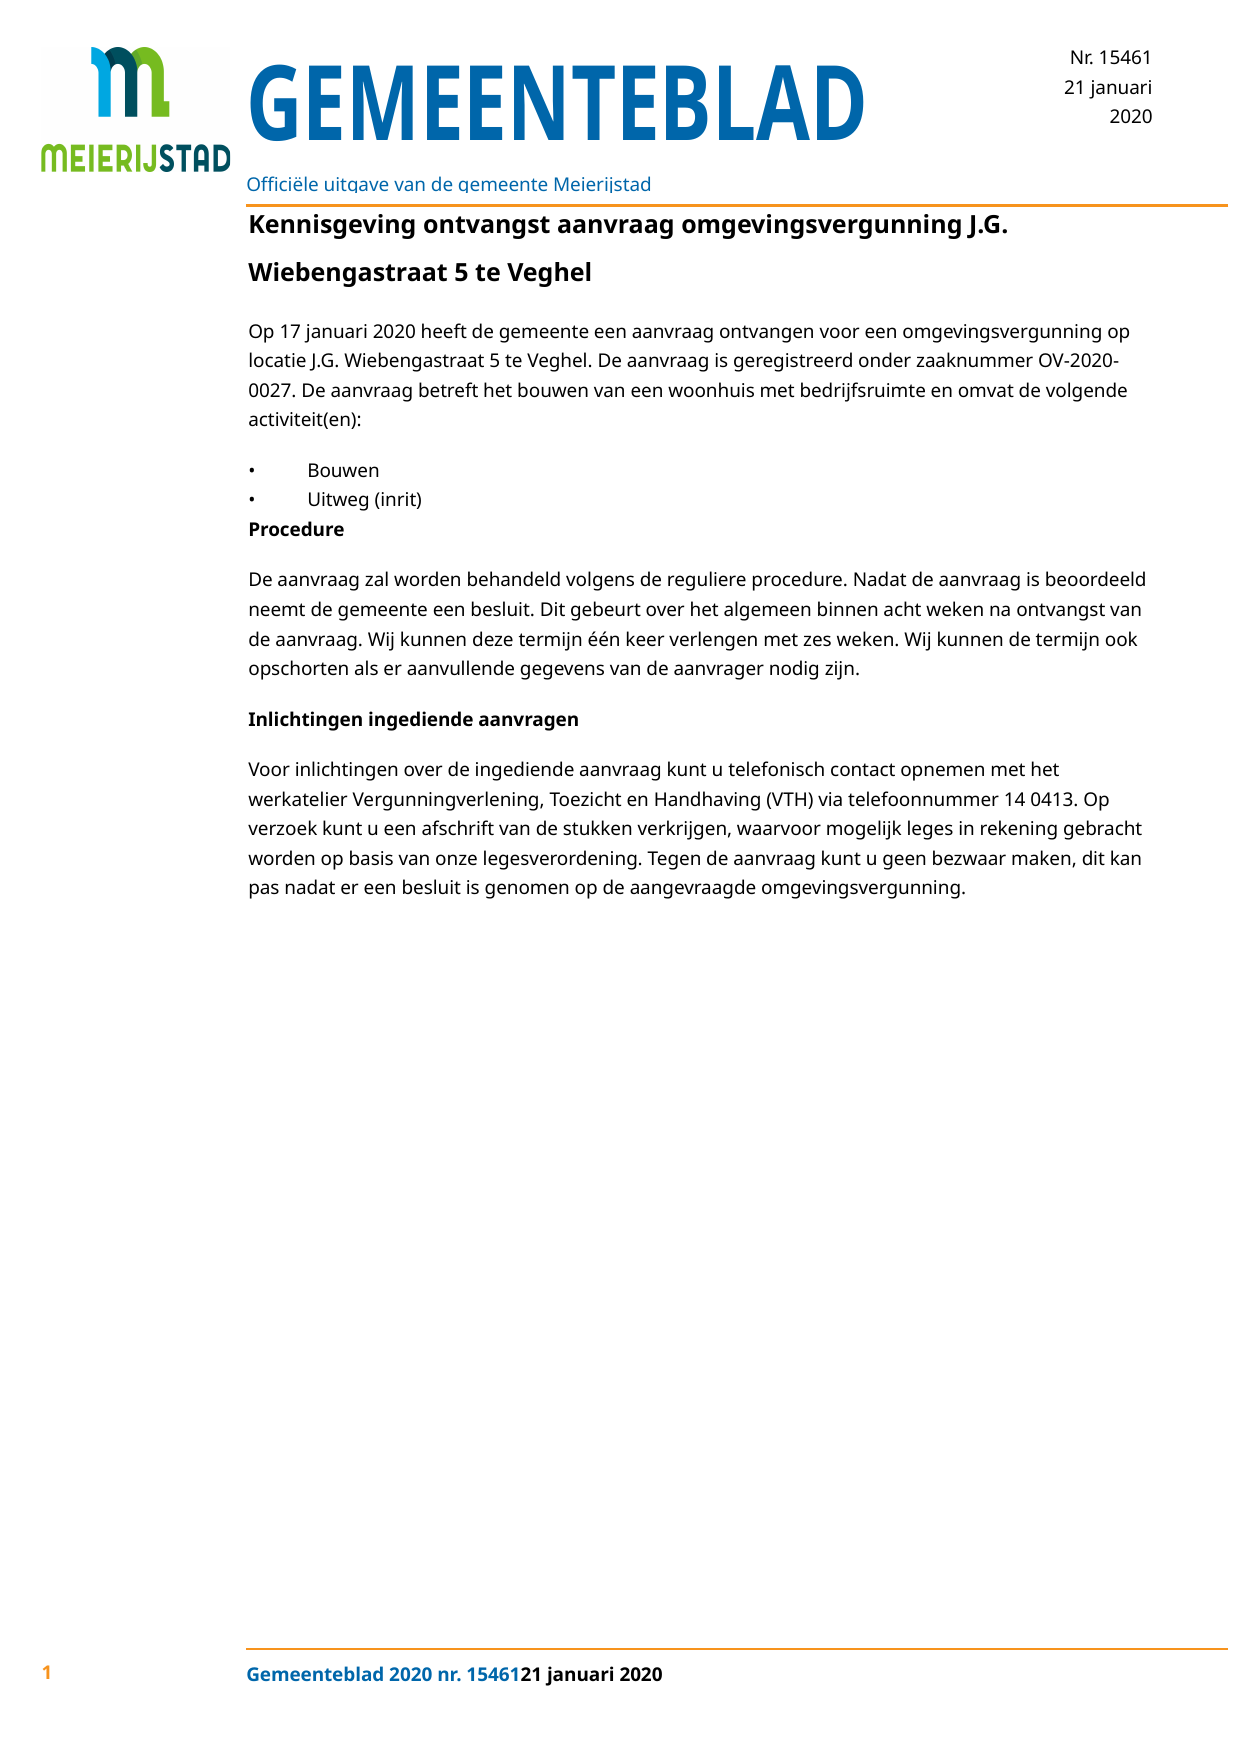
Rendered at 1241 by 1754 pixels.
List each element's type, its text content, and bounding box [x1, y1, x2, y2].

list Bouwen [248, 457, 1152, 483]
list Uitweg (inrit) [248, 487, 1152, 512]
text Voor inlichtingen over de ingediende aanvraag kunt u telefonisch contact opnemen met het werkatelier Vergunningverlening, Toezicht en Handhaving (VTH) via telefoonnummer 14 0413. Op verzoek kunt u een afschrift van de stukken verkrijgen, waarvoor mogelijk leges in rekening gebracht worden op basis van onze legesverordening. Tegen de aanvraag kunt u geen bezwaar maken, dit kan pas nadat er een besluit is genomen op de aangevraagde omgevingsvergunning. [248, 756, 1152, 900]
text Op 17 januari 2020 heeft de gemeente een aanvraag ontvangen voor een omgevingsvergunning op locatie J.G. Wiebengastraat 5 te Veghel. De aanvraag is geregistreerd onder zaaknummer OV-2020-0027. De aanvraag betreft het bouwen van een woonhuis met bedrijfsruimte en omvat de volgende activiteit(en): [248, 318, 1152, 432]
text De aanvraag zal worden behandeld volgens de reguliere procedure. Nadat de aanvraag is beoordeeld neemt de gemeente een besluit. Dit gebeurt over het algemeen binnen acht weken na ontvangst van de aanvraag. Wij kunnen deze termijn één keer verlengen met zes weken. Wij kunnen de termijn ook opschorten als er aanvullende gegevens van de aanvrager nodig zijn. [248, 567, 1152, 681]
text Kennisgeving ontvangst aanvraag omgevingsvergunning J.G. Wiebengastraat 5 te Veghel [248, 207, 1152, 288]
text Inlichtingen ingediende aanvragen [248, 706, 1152, 732]
text Procedure [248, 516, 1152, 542]
picture [41, 47, 231, 172]
